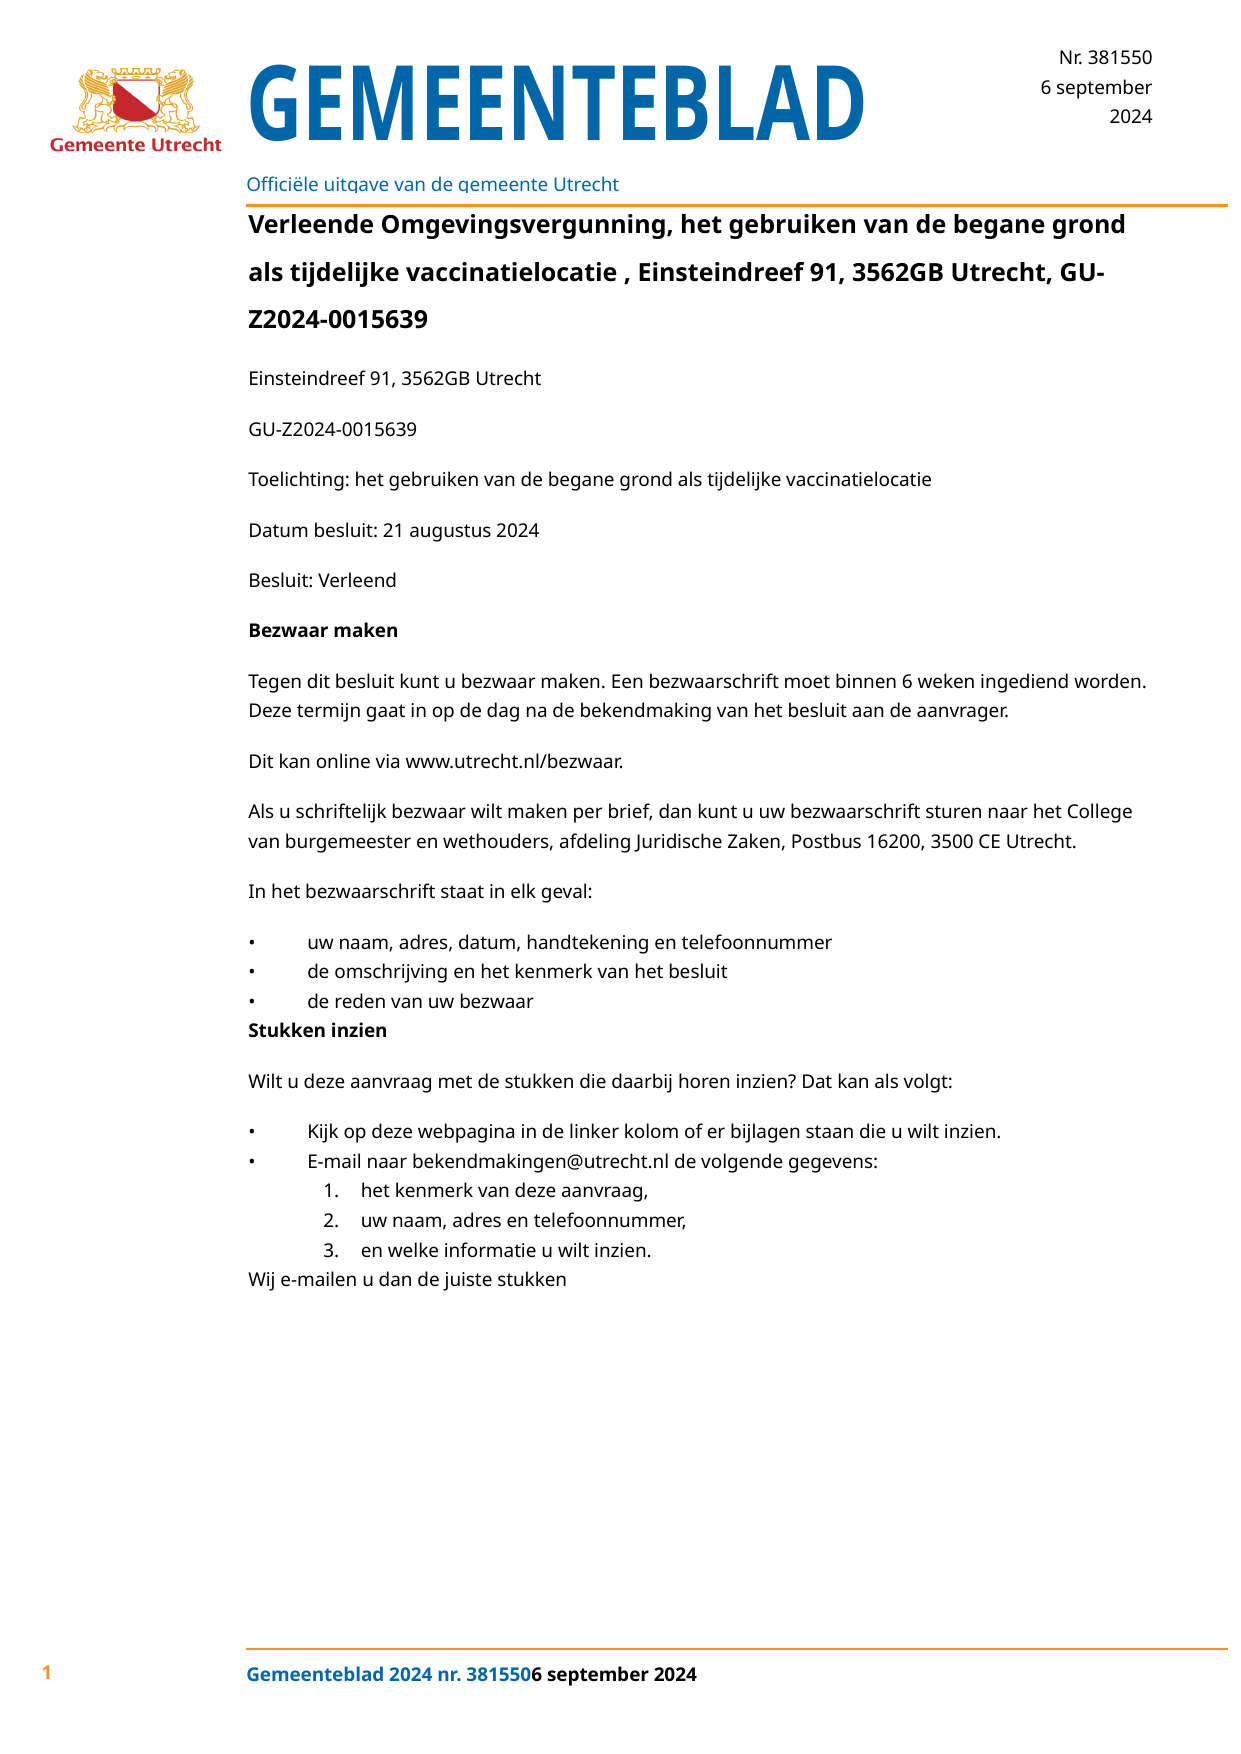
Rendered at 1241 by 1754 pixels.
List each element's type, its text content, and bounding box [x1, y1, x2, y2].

list Kijk op deze webpagina in de linker kolom of er bijlagen staan die u wilt inzien. [248, 1118, 1152, 1144]
text Bezwaar maken [248, 618, 1152, 643]
text Besluit: Verleend [248, 567, 1152, 593]
text In het bezwaarschrift staat in elk geval: [248, 878, 1152, 904]
list het kenmerk van deze aanvraag, [323, 1178, 1152, 1203]
text Dit kan online via www.utrecht.nl/bezwaar. [248, 748, 1152, 774]
list uw naam, adres en telefoonnummer, [323, 1207, 1152, 1233]
list de omschrijving en het kenmerk van het besluit [248, 958, 1152, 984]
list uw naam, adres, datum, handtekening en telefoonnummer [248, 929, 1152, 954]
list en welke informatie u wilt inzien. [323, 1237, 1152, 1262]
text Tegen dit besluit kunt u bezwaar maken. Een bezwaarschrift moet binnen 6 weken ingediend worden. Deze termijn gaat in op de dag na de bekendmaking van het besluit aan de aanvrager. [248, 668, 1152, 723]
text GU-Z2024-0015639 [248, 416, 1152, 442]
text Verleende Omgevingsvergunning, het gebruiken van de begane grond als tijdelijke vaccinatielocatie , Einsteindreef 91, 3562GB Utrecht, GU-Z2024-0015639 [248, 207, 1152, 336]
text Datum besluit: 21 augustus 2024 [248, 517, 1152, 542]
text Als u schriftelijk bezwaar wilt maken per brief, dan kunt u uw bezwaarschrift sturen naar het College van burgemeester en wethouders, afdeling Juridische Zaken, Postbus 16200, 3500 CE Utrecht. [248, 798, 1152, 854]
picture [41, 47, 231, 172]
list de reden van uw bezwaar [248, 988, 1152, 1014]
text Toelichting: het gebruiken van de begane grond als tijdelijke vaccinatielocatie [248, 466, 1152, 492]
text Wilt u deze aanvraag met de stukken die daarbij horen inzien? Dat kan als volgt: [248, 1068, 1152, 1094]
text Stukken inzien [248, 1018, 1152, 1043]
text Wij e-mailen u dan de juiste stukken [248, 1266, 1152, 1292]
list E-mail naar bekendmakingen@utrecht.nl de volgende gegevens: [248, 1148, 1152, 1174]
text Einsteindreef 91, 3562GB Utrecht [248, 366, 1152, 391]
